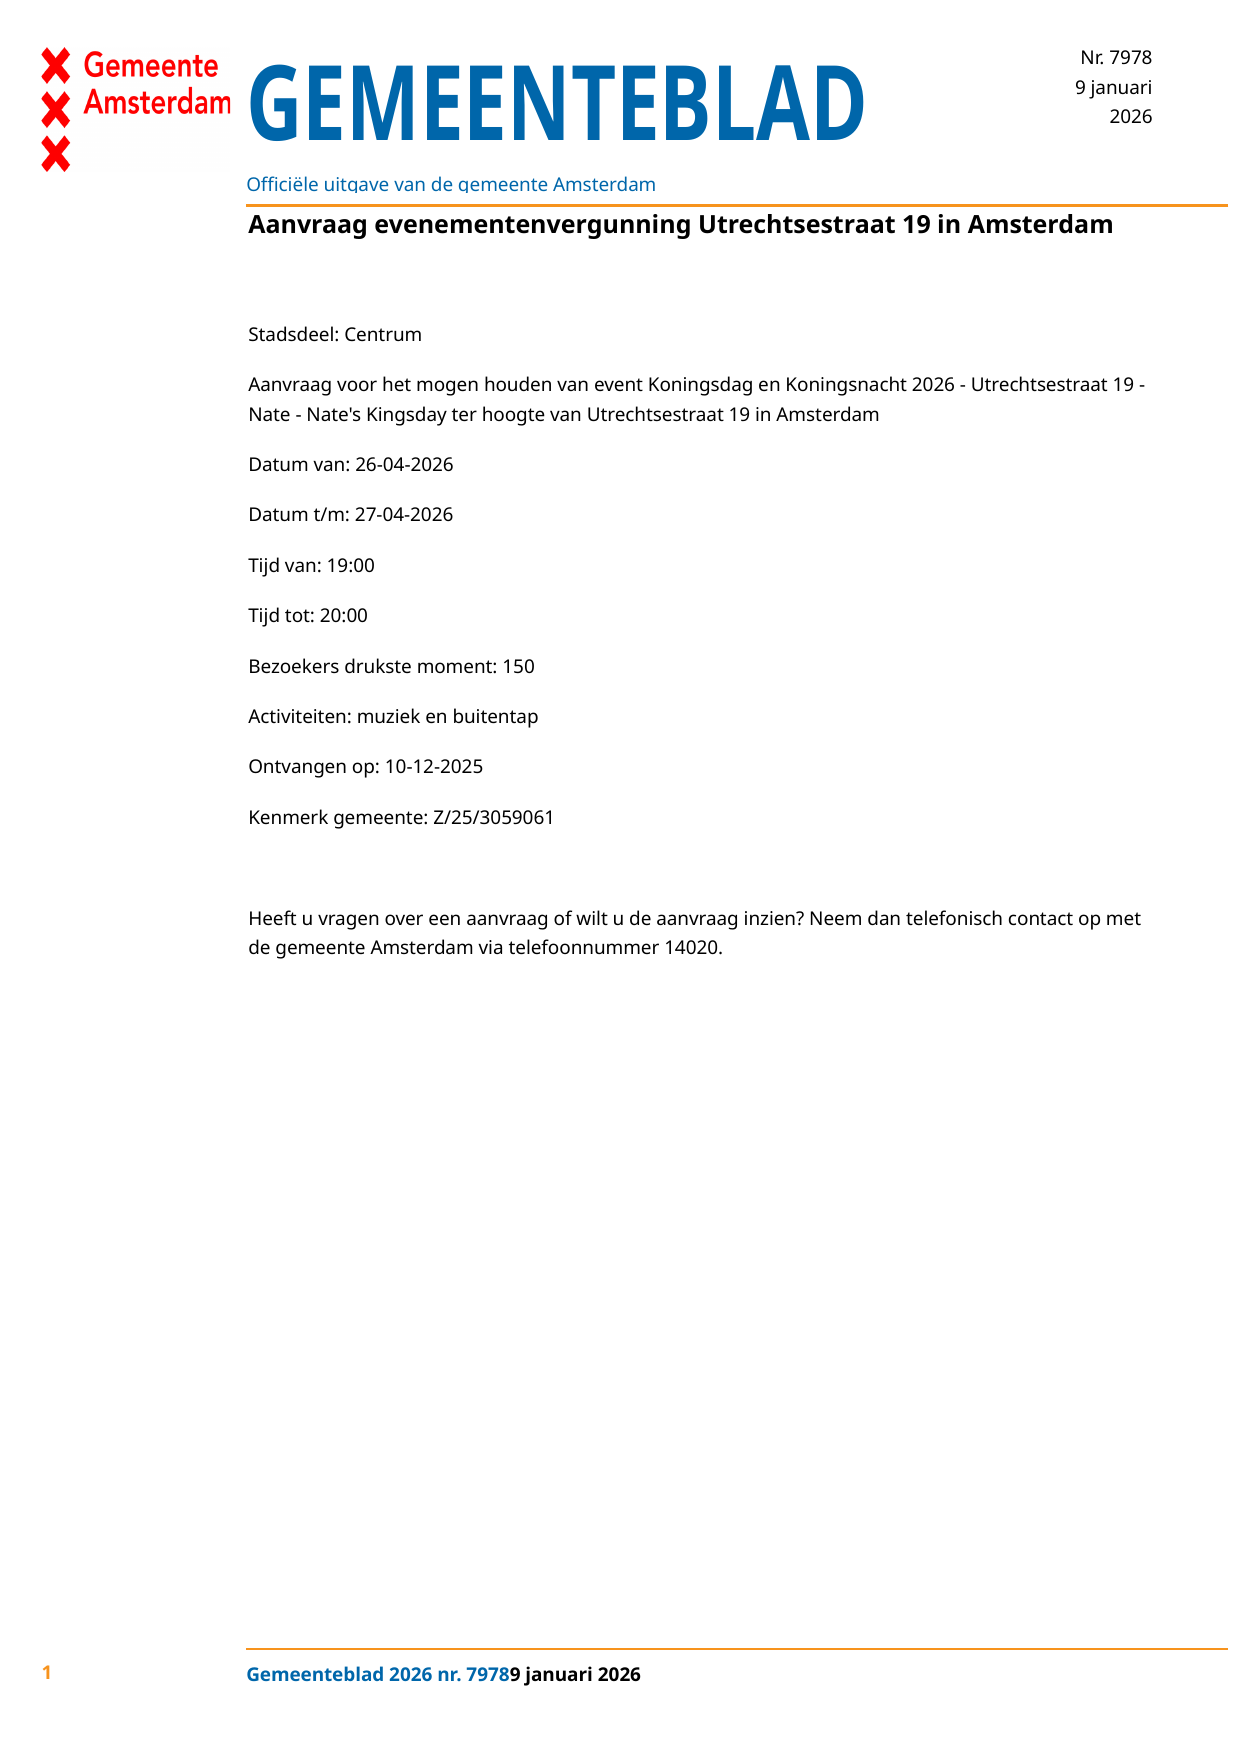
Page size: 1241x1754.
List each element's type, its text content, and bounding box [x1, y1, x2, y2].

text Ontvangen op: 10-12-2025 [248, 754, 1152, 779]
picture [41, 47, 231, 172]
text Heeft u vragen over een aanvraag of wilt u de aanvraag inzien? Neem dan telefonisch contact op met de gemeente Amsterdam via telefoonnummer 14020. [248, 905, 1152, 960]
text Aanvraag evenementenvergunning Utrechtsestraat 19 in Amsterdam [248, 207, 1152, 241]
text Stadsdeel: Centrum [248, 321, 1152, 346]
text Kenmerk gemeente: Z/25/3059061 [248, 804, 1152, 830]
text Datum t/m: 27-04-2026 [248, 502, 1152, 527]
text Datum van: 26-04-2026 [248, 451, 1152, 477]
text Activiteiten: muziek en buitentap [248, 703, 1152, 729]
text Bezoekers drukste moment: 150 [248, 653, 1152, 678]
text Aanvraag voor het mogen houden van event Koningsdag en Koningsnacht 2026 - Utrechtsestraat 19 - Nate - Nate's Kingsday ter hoogte van Utrechtsestraat 19 in Amsterdam [248, 371, 1152, 426]
text Tijd tot: 20:00 [248, 602, 1152, 628]
text Tijd van: 19:00 [248, 552, 1152, 578]
